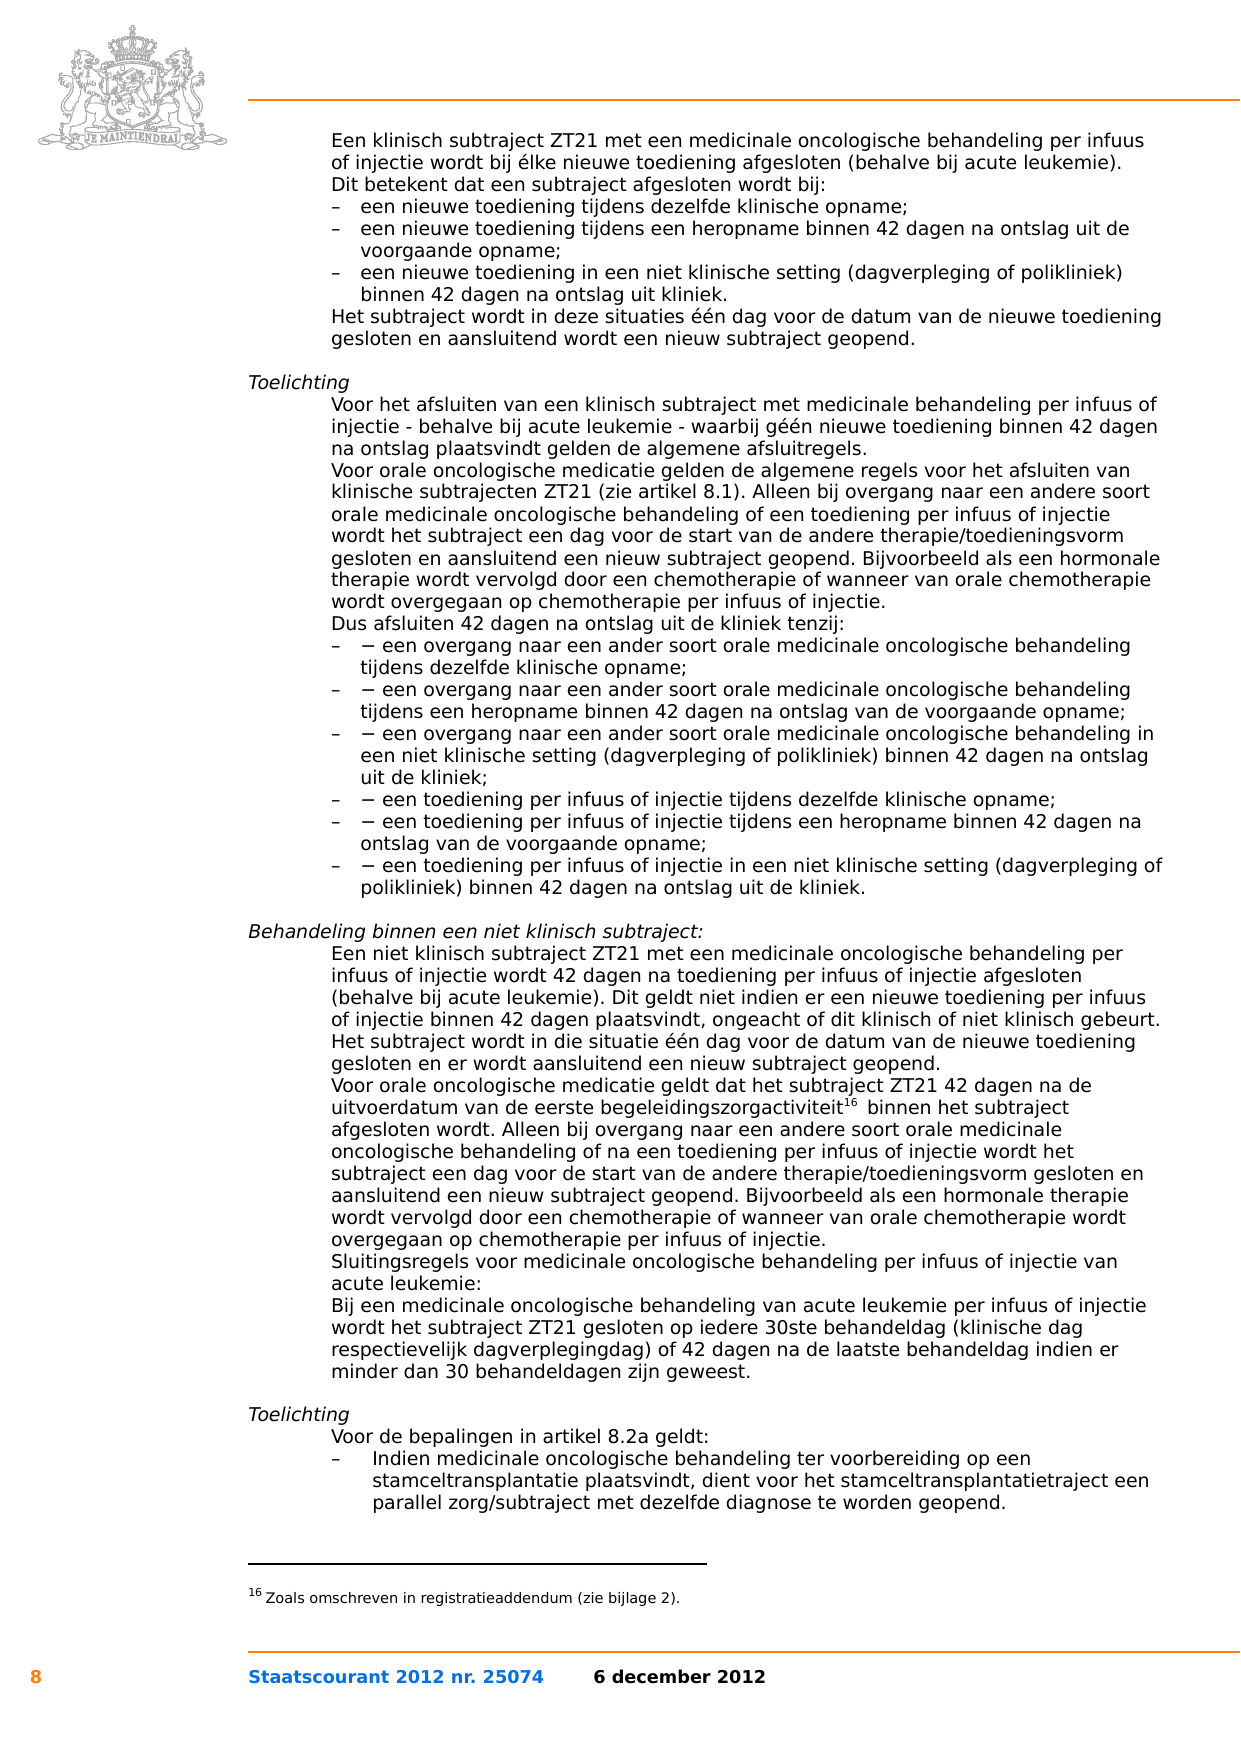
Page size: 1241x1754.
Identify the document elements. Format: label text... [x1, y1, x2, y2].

text – − een toediening per infuus of injectie in een niet klinische setting (dagverpleging of polikliniek) binnen 42 dagen na ontslag uit de kliniek. [331, 855, 1163, 899]
text – − een overgang naar een ander soort orale medicinale oncologische behandeling tijdens een heropname binnen 42 dagen na ontslag van de voorgaande opname; [331, 679, 1163, 723]
text Dit betekent dat een subtraject afgesloten wordt bij: [331, 174, 1163, 196]
text Het subtraject wordt in deze situaties één dag voor de datum van de nieuwe toediening gesloten en aansluitend wordt een nieuw subtraject geopend. [331, 306, 1163, 350]
text – − een overgang naar een ander soort orale medicinale oncologische behandeling tijdens dezelfde klinische opname; [331, 635, 1163, 679]
text Voor orale oncologische medicatie geldt dat het subtraject ZT21 42 dagen na de uitvoerdatum van de eerste begeleidingszorgactiviteit binnen het subtraject afgesloten wordt. Alleen bij overgang naar een andere soort orale medicinale oncologische behandeling of na een toediening per infuus of injectie wordt het subtraject een dag voor de start van de andere therapie/toedieningsvorm gesloten en aansluitend een nieuw subtraject geopend. Bijvoorbeeld als een hormonale therapie wordt vervolgd door een chemotherapie of wanneer van orale chemotherapie wordt overgegaan op chemotherapie per infuus of injectie. [331, 1075, 1163, 1251]
text – een nieuwe toediening tijdens een heropname binnen 42 dagen na ontslag uit de voorgaande opname; [331, 218, 1163, 262]
text Een niet klinisch subtraject ZT21 met een medicinale oncologische behandeling per infuus of injectie wordt 42 dagen na toediening per infuus of injectie afgesloten (behalve bij acute leukemie). Dit geldt niet indien er een nieuwe toediening per infuus of injectie binnen 42 dagen plaatsvindt, ongeacht of dit klinisch of niet klinisch gebeurt. Het subtraject wordt in die situatie één dag voor de datum van de nieuwe toediening gesloten en er wordt aansluitend een nieuw subtraject geopend. [331, 943, 1163, 1075]
subtitle Toelichting [248, 372, 1163, 393]
text – een nieuwe toediening in een niet klinische setting (dagverpleging of polikliniek) binnen 42 dagen na ontslag uit kliniek. [331, 262, 1163, 306]
text Voor het afsluiten van een klinisch subtraject met medicinale behandeling per infuus of injectie - behalve bij acute leukemie - waarbij géén nieuwe toediening binnen 42 dagen na ontslag plaatsvindt gelden de algemene afsluitregels. [331, 393, 1163, 459]
text Sluitingsregels voor medicinale oncologische behandeling per infuus of injectie van acute leukemie: [331, 1251, 1163, 1294]
text – − een toediening per infuus of injectie tijdens dezelfde klinische opname; [331, 789, 1163, 811]
text – − een overgang naar een ander soort orale medicinale oncologische behandeling in een niet klinische setting (dagverpleging of polikliniek) binnen 42 dagen na ontslag uit de kliniek; [331, 723, 1163, 789]
text Voor orale oncologische medicatie gelden de algemene regels voor het afsluiten van klinische subtrajecten ZT21 (zie artikel 8.1). Alleen bij overgang naar een andere soort orale medicinale oncologische behandeling of een toediening per infuus of injectie wordt het subtraject een dag voor de start van de andere therapie/toedieningsvorm gesloten en aansluitend een nieuw subtraject geopend. Bijvoorbeeld als een hormonale therapie wordt vervolgd door een chemotherapie of wanneer van orale chemotherapie wordt overgegaan op chemotherapie per infuus of injectie. [331, 459, 1163, 613]
text Voor de bepalingen in artikel 8.2a geldt: [331, 1426, 1163, 1448]
text – − een toediening per infuus of injectie tijdens een heropname binnen 42 dagen na ontslag van de voorgaande opname; [331, 811, 1163, 855]
text Zoals omschreven in registratieaddendum (zie bijlage 2). [248, 1586, 1163, 1608]
text – Indien medicinale oncologische behandeling ter voorbereiding op een stamceltransplantatie plaatsvindt, dient voor het stamceltransplantatietraject een parallel zorg/subtraject met dezelfde diagnose te worden geopend. [331, 1448, 1163, 1514]
subtitle Behandeling binnen een niet klinisch subtraject: [248, 921, 1163, 943]
text Bij een medicinale oncologische behandeling van acute leukemie per infuus of injectie wordt het subtraject ZT21 gesloten op iedere 30ste behandeldag (klinische dag respectievelijk dagverplegingdag) of 42 dagen na de laatste behandeldag indien er minder dan 30 behandeldagen zijn geweest. [331, 1294, 1163, 1382]
picture [38, 25, 227, 150]
text Een klinisch subtraject ZT21 met een medicinale oncologische behandeling per infuus of injectie wordt bij élke nieuwe toediening afgesloten (behalve bij acute leukemie). [331, 130, 1163, 174]
text Dus afsluiten 42 dagen na ontslag uit de kliniek tenzij: [331, 613, 1163, 635]
subtitle Toelichting [248, 1404, 1163, 1426]
text – een nieuwe toediening tijdens dezelfde klinische opname; [331, 196, 1163, 218]
